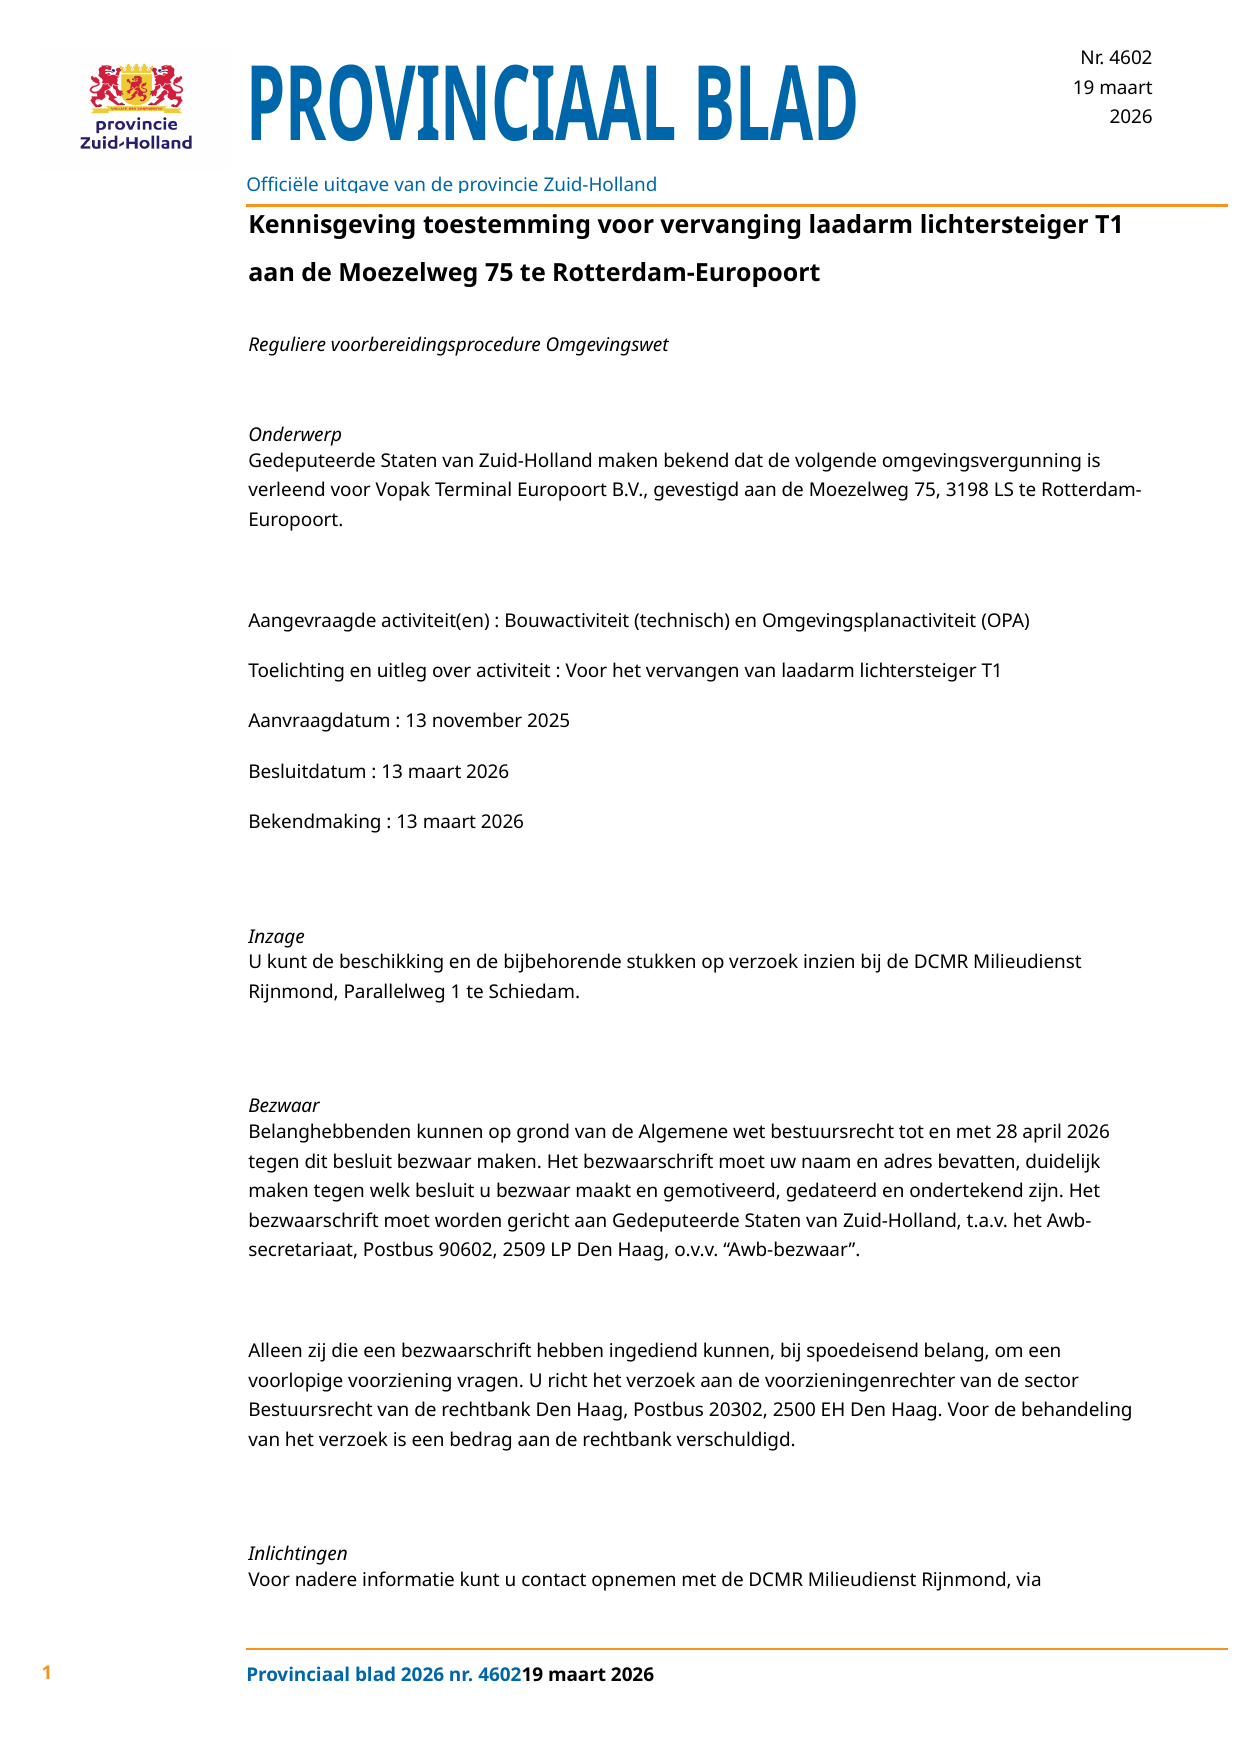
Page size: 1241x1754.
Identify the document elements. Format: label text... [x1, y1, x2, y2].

text Inlichtingen [248, 1541, 1152, 1566]
text Aangevraagde activiteit(en) : Bouwactiviteit (technisch) en Omgevingsplanactiviteit (OPA) [248, 607, 1152, 633]
text U kunt de beschikking en de bijbehorende stukken op verzoek inzien bij de DCMR Milieudienst Rijnmond, Parallelweg 1 te Schiedam. [248, 949, 1152, 1004]
text Voor nadere informatie kunt u contact opnemen met de DCMR Milieudienst Rijnmond, via [248, 1566, 1152, 1592]
text Inzage [248, 923, 1152, 949]
text Besluitdatum : 13 maart 2026 [248, 758, 1152, 784]
text Toelichting en uitleg over activiteit : Voor het vervangen van laadarm lichtersteiger T1 [248, 657, 1152, 683]
text Alleen zij die een bezwaarschrift hebben ingediend kunnen, bij spoedeisend belang, om een voorlopige voorziening vragen. U richt het verzoek aan de voorzieningenrechter van de sector Bestuursrecht van de rechtbank Den Haag, Postbus 20302, 2500 EH Den Haag. Voor de behandeling van het verzoek is een bedrag aan de rechtbank verschuldigd. [248, 1337, 1152, 1452]
text Aanvraagdatum : 13 november 2025 [248, 708, 1152, 733]
text Reguliere voorbereidingsprocedure Omgevingswet [248, 331, 1152, 357]
text Bekendmaking : 13 maart 2026 [248, 808, 1152, 834]
text Bezwaar [248, 1093, 1152, 1118]
text Onderwerp [248, 421, 1152, 447]
text Belanghebbenden kunnen op grond van de Algemene wet bestuursrecht tot en met 28 april 2026 tegen dit besluit bezwaar maken. Het bezwaarschrift moet uw naam en adres bevatten, duidelijk maken tegen welk besluit u bezwaar maakt en gemotiveerd, gedateerd en ondertekend zijn. Het bezwaarschrift moet worden gericht aan Gedeputeerde Staten van Zuid-Holland, t.a.v. het Awb-secretariaat, Postbus 90602, 2509 LP Den Haag, o.v.v. “Awb-bezwaar”. [248, 1118, 1152, 1262]
text Kennisgeving toestemming voor vervanging laadarm lichtersteiger T1 aan de Moezelweg 75 te Rotterdam-Europoort [248, 207, 1152, 288]
picture [41, 47, 231, 172]
text Gedeputeerde Staten van Zuid-Holland maken bekend dat de volgende omgevingsvergunning is verleend voor Vopak Terminal Europoort B.V., gevestigd aan de Moezelweg 75, 3198 LS te Rotterdam-Europoort. [248, 447, 1152, 532]
